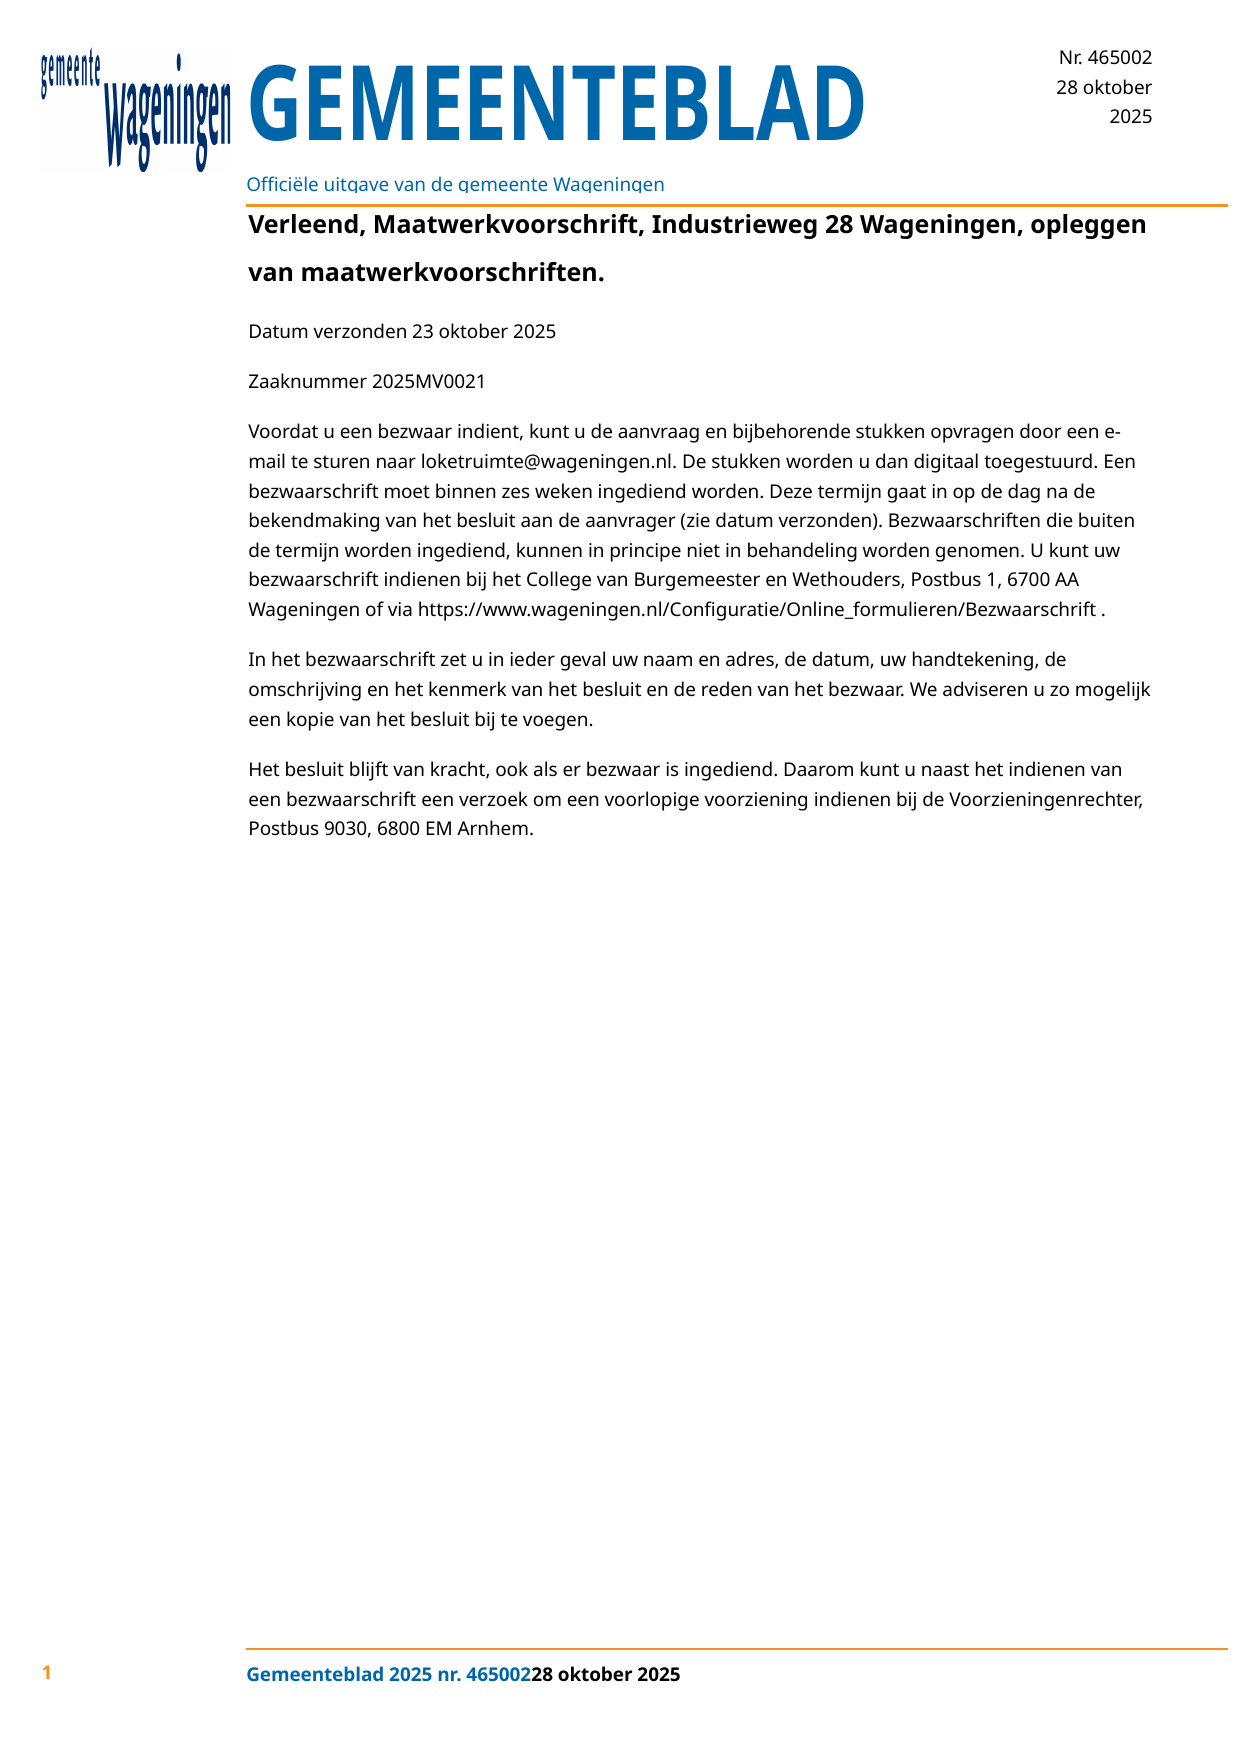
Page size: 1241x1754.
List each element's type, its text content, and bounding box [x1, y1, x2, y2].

text Voordat u een bezwaar indient, kunt u de aanvraag en bijbehorende stukken opvragen door een e-mail te sturen naar loketruimte@wageningen.nl. De stukken worden u dan digitaal toegestuurd. Een bezwaarschrift moet binnen zes weken ingediend worden. Deze termijn gaat in op de dag na de bekendmaking van het besluit aan de aanvrager (zie datum verzonden). Bezwaarschriften die buiten de termijn worden ingediend, kunnen in principe niet in behandeling worden genomen. U kunt uw bezwaarschrift indienen bij het College van Burgemeester en Wethouders, Postbus 1, 6700 AA Wageningen of via https://www.wageningen.nl/Configuratie/Online_formulieren/Bezwaarschrift . [248, 419, 1152, 622]
picture [41, 47, 231, 172]
text Datum verzonden 23 oktober 2025 [248, 318, 1152, 344]
text Het besluit blijft van kracht, ook als er bezwaar is ingediend. Daarom kunt u naast het indienen van een bezwaarschrift een verzoek om een voorlopige voorziening indienen bij de Voorzieningenrechter, Postbus 9030, 6800 EM Arnhem. [248, 756, 1152, 841]
text In het bezwaarschrift zet u in ieder geval uw naam en adres, de datum, uw handtekening, de omschrijving en het kenmerk van het besluit en de reden van het bezwaar. We adviseren u zo mogelijk een kopie van het besluit bij te voegen. [248, 647, 1152, 732]
text Zaaknummer 2025MV0021 [248, 368, 1152, 394]
text Verleend, Maatwerkvoorschrift, Industrieweg 28 Wageningen, opleggen van maatwerkvoorschriften. [248, 207, 1152, 288]
